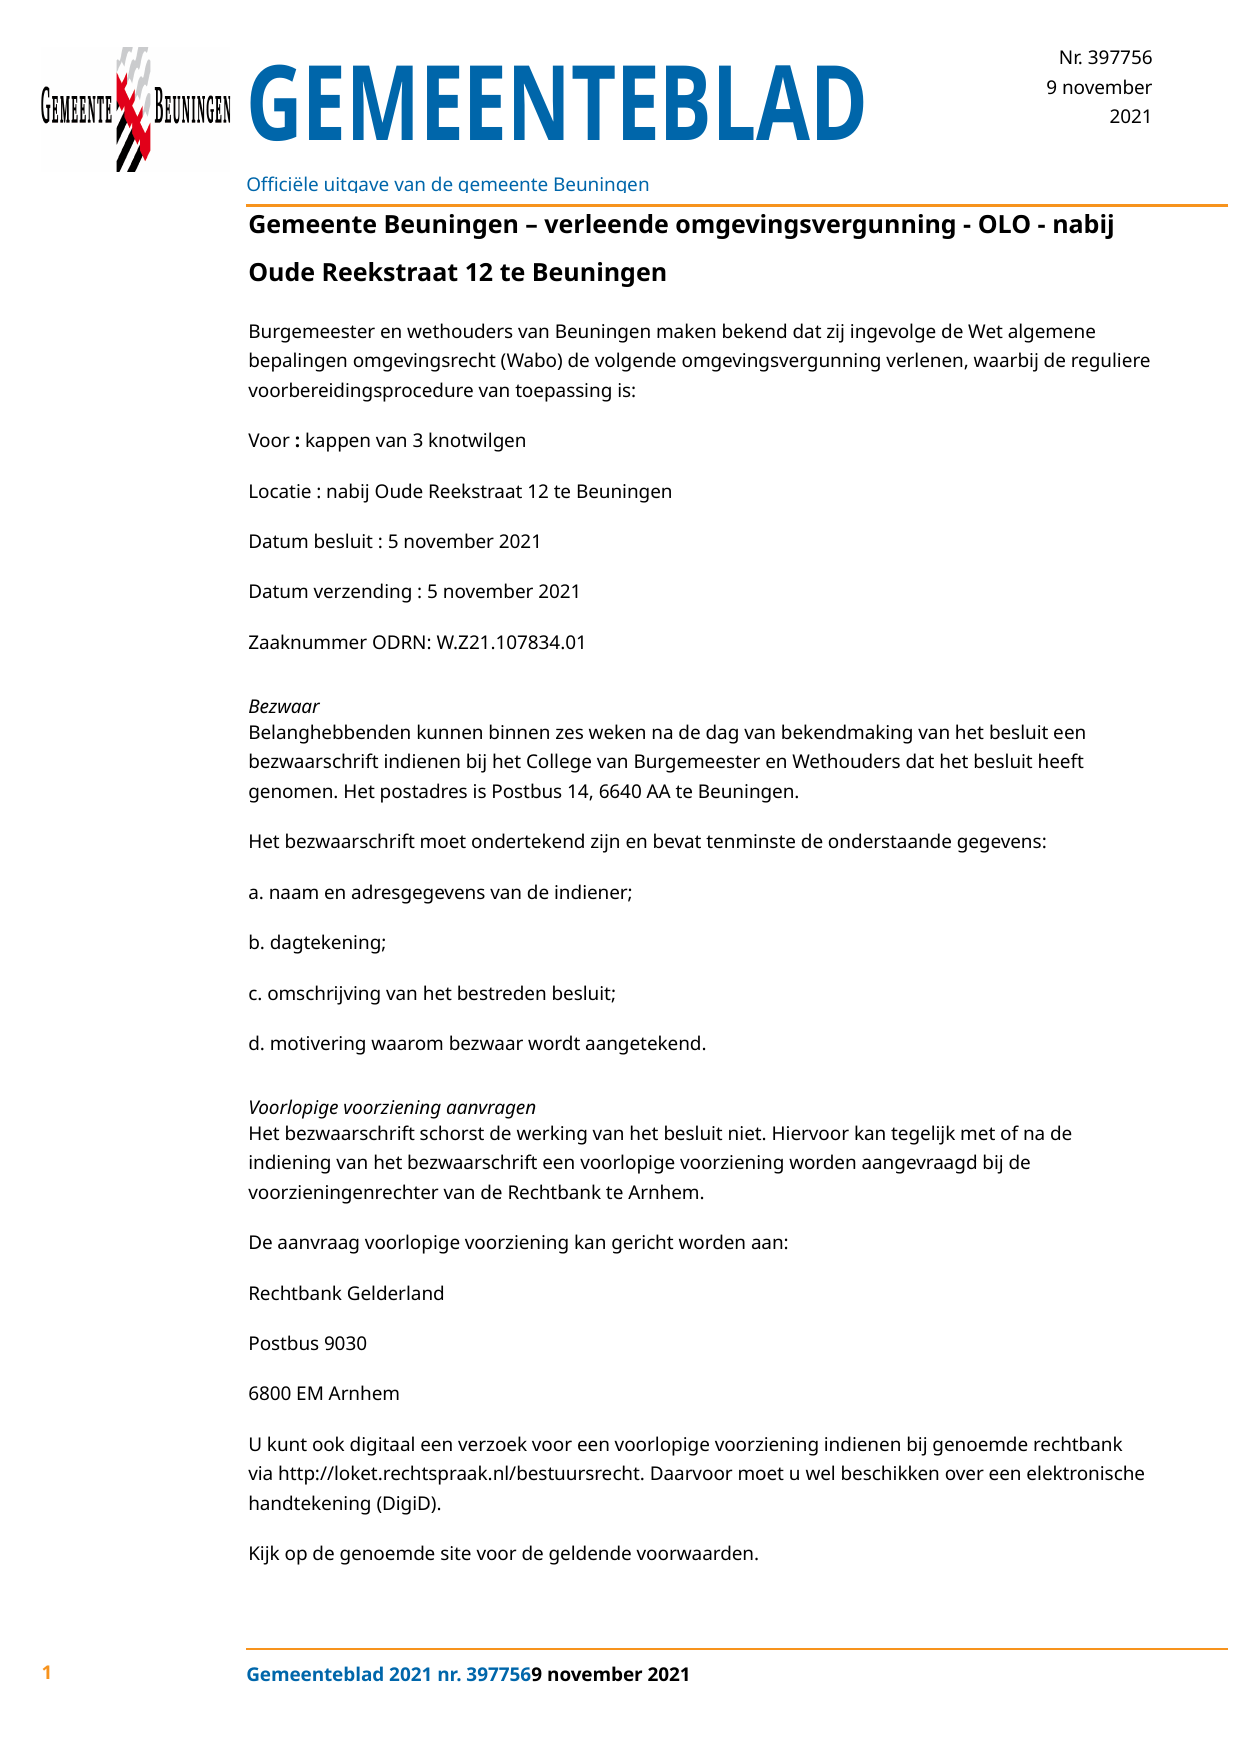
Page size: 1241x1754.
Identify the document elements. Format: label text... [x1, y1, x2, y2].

text Locatie : nabij Oude Reekstraat 12 te Beuningen [248, 478, 1152, 504]
picture [41, 47, 231, 172]
text 6800 EM Arnhem [248, 1381, 1152, 1406]
text a. naam en adresgegevens van de indiener; [248, 879, 1152, 904]
text c. omschrijving van het bestreden besluit; [248, 980, 1152, 1005]
text Datum verzending : 5 november 2021 [248, 579, 1152, 604]
text De aanvraag voorlopige voorziening kan gericht worden aan: [248, 1229, 1152, 1255]
text Kijk op de genoemde site voor de geldende voorwaarden. [248, 1541, 1152, 1566]
text Voor : kappen van 3 knotwilgen [248, 427, 1152, 453]
text b. dagtekening; [248, 929, 1152, 955]
text Belanghebbenden kunnen binnen zes weken na de dag van bekendmaking van het besluit een bezwaarschrift indienen bij het College van Burgemeester en Wethouders dat het besluit heeft genomen. Het postadres is Postbus 14, 6640 AA te Beuningen. [248, 719, 1152, 804]
text Datum besluit : 5 november 2021 [248, 528, 1152, 554]
text Rechtbank Gelderland [248, 1280, 1152, 1306]
text Bezwaar [248, 693, 1152, 719]
text Voorlopige voorziening aanvragen [248, 1094, 1152, 1120]
text U kunt ook digitaal een verzoek voor een voorlopige voorziening indienen bij genoemde rechtbank via http://loket.rechtspraak.nl/bestuursrecht. Daarvoor moet u wel beschikken over een elektronische handtekening (DigiD). [248, 1431, 1152, 1516]
text Gemeente Beuningen – verleende omgevingsvergunning - OLO - nabij Oude Reekstraat 12 te Beuningen [248, 207, 1152, 288]
text Het bezwaarschrift moet ondertekend zijn en bevat tenminste de onderstaande gegevens: [248, 828, 1152, 854]
text d. motivering waarom bezwaar wordt aangetekend. [248, 1030, 1152, 1056]
text Zaaknummer ODRN: W.Z21.107834.01 [248, 629, 1152, 655]
text Burgemeester en wethouders van Beuningen maken bekend dat zij ingevolge de Wet algemene bepalingen omgevingsrecht (Wabo) de volgende omgevingsvergunning verlenen, waarbij de reguliere voorbereidingsprocedure van toepassing is: [248, 318, 1152, 403]
text Postbus 9030 [248, 1330, 1152, 1356]
text Het bezwaarschrift schorst de werking van het besluit niet. Hiervoor kan tegelijk met of na de indiening van het bezwaarschrift een voorlopige voorziening worden aangevraagd bij de voorzieningenrechter van de Rechtbank te Arnhem. [248, 1120, 1152, 1205]
